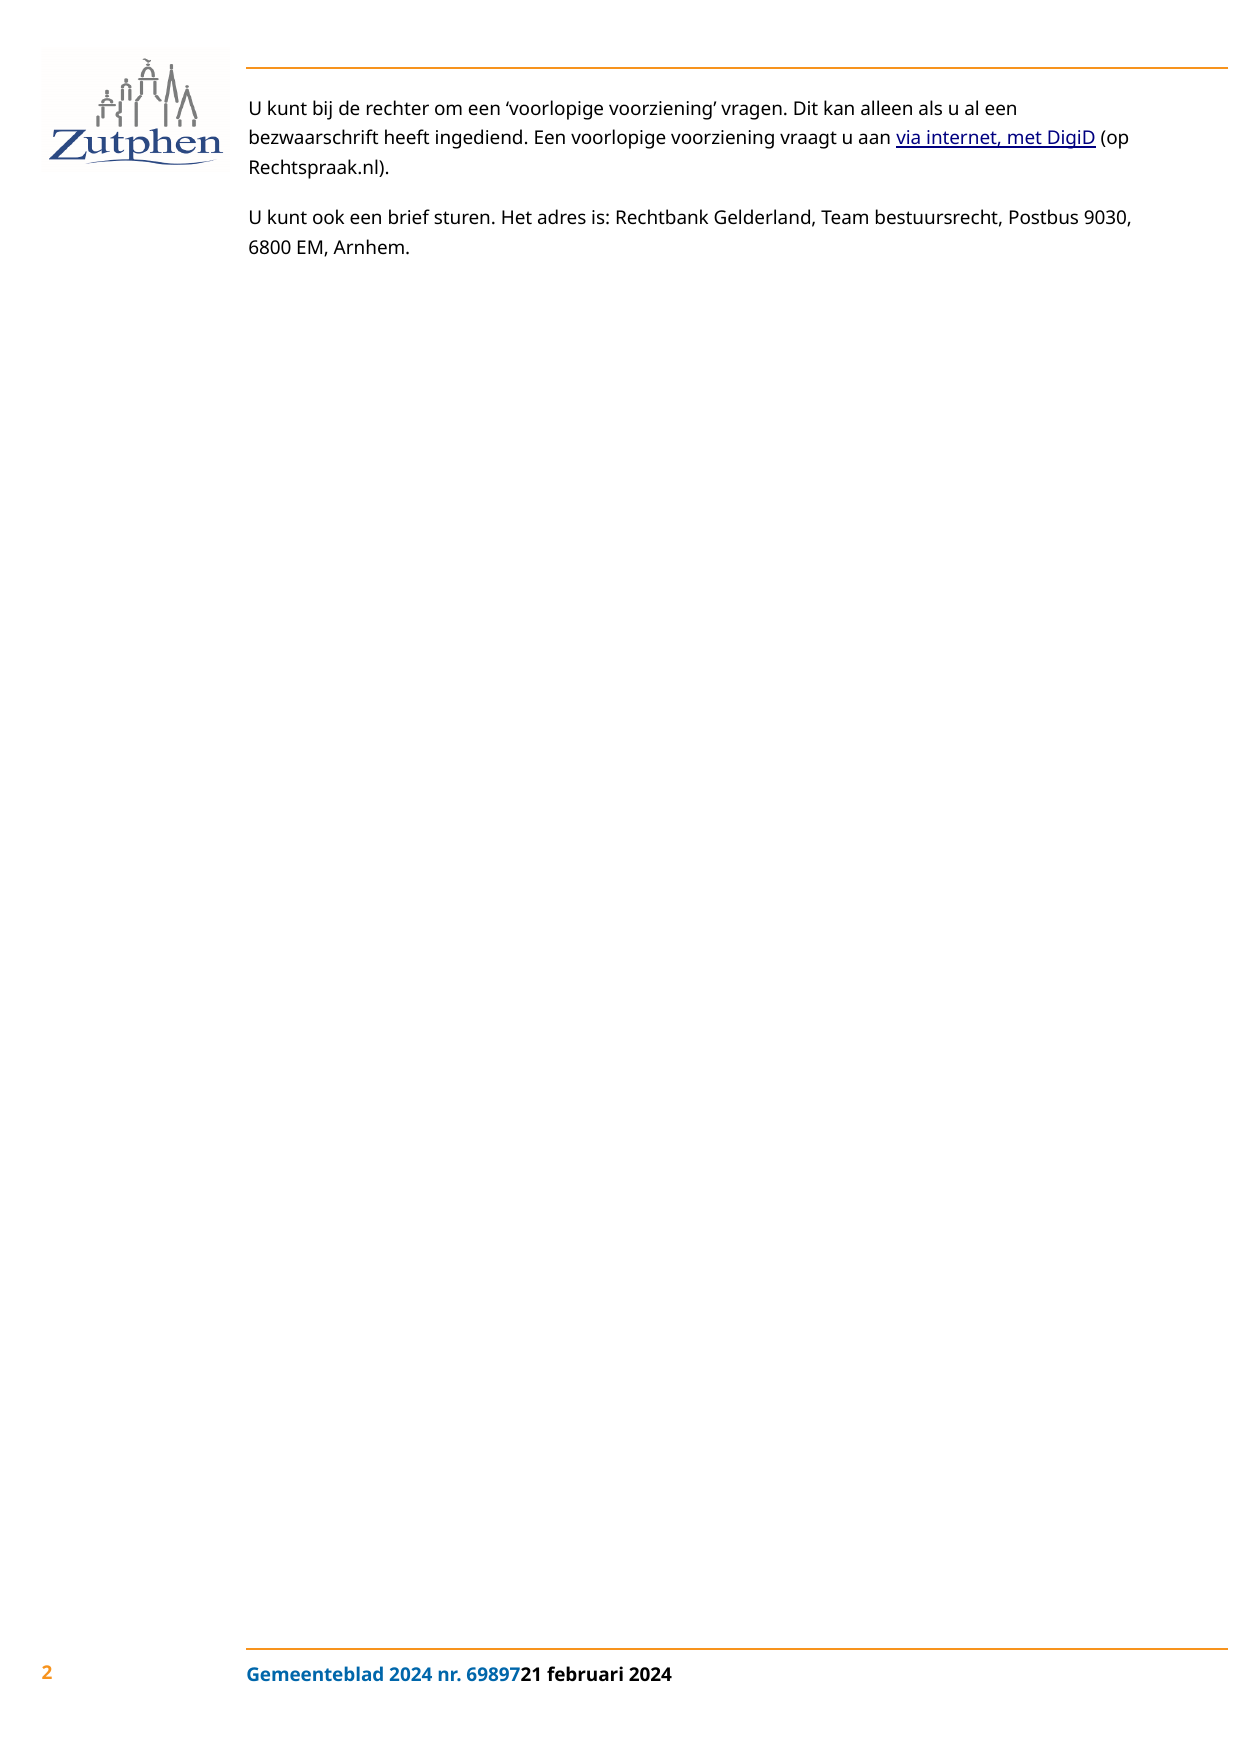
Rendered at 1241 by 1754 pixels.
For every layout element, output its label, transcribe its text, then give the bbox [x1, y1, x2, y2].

text U kunt bij de rechter om een ‘voorlopige voorziening’ vragen. Dit kan alleen als u al een bezwaarschrift heeft ingediend. Een voorlopige voorziening vraagt u aan via internet, met DigiD (op Rechtspraak.nl). [248, 95, 1152, 180]
picture [41, 47, 231, 172]
text U kunt ook een brief sturen. Het adres is: Rechtbank Gelderland, Team bestuursrecht, Postbus 9030, 6800 EM, Arnhem. [248, 204, 1152, 260]
